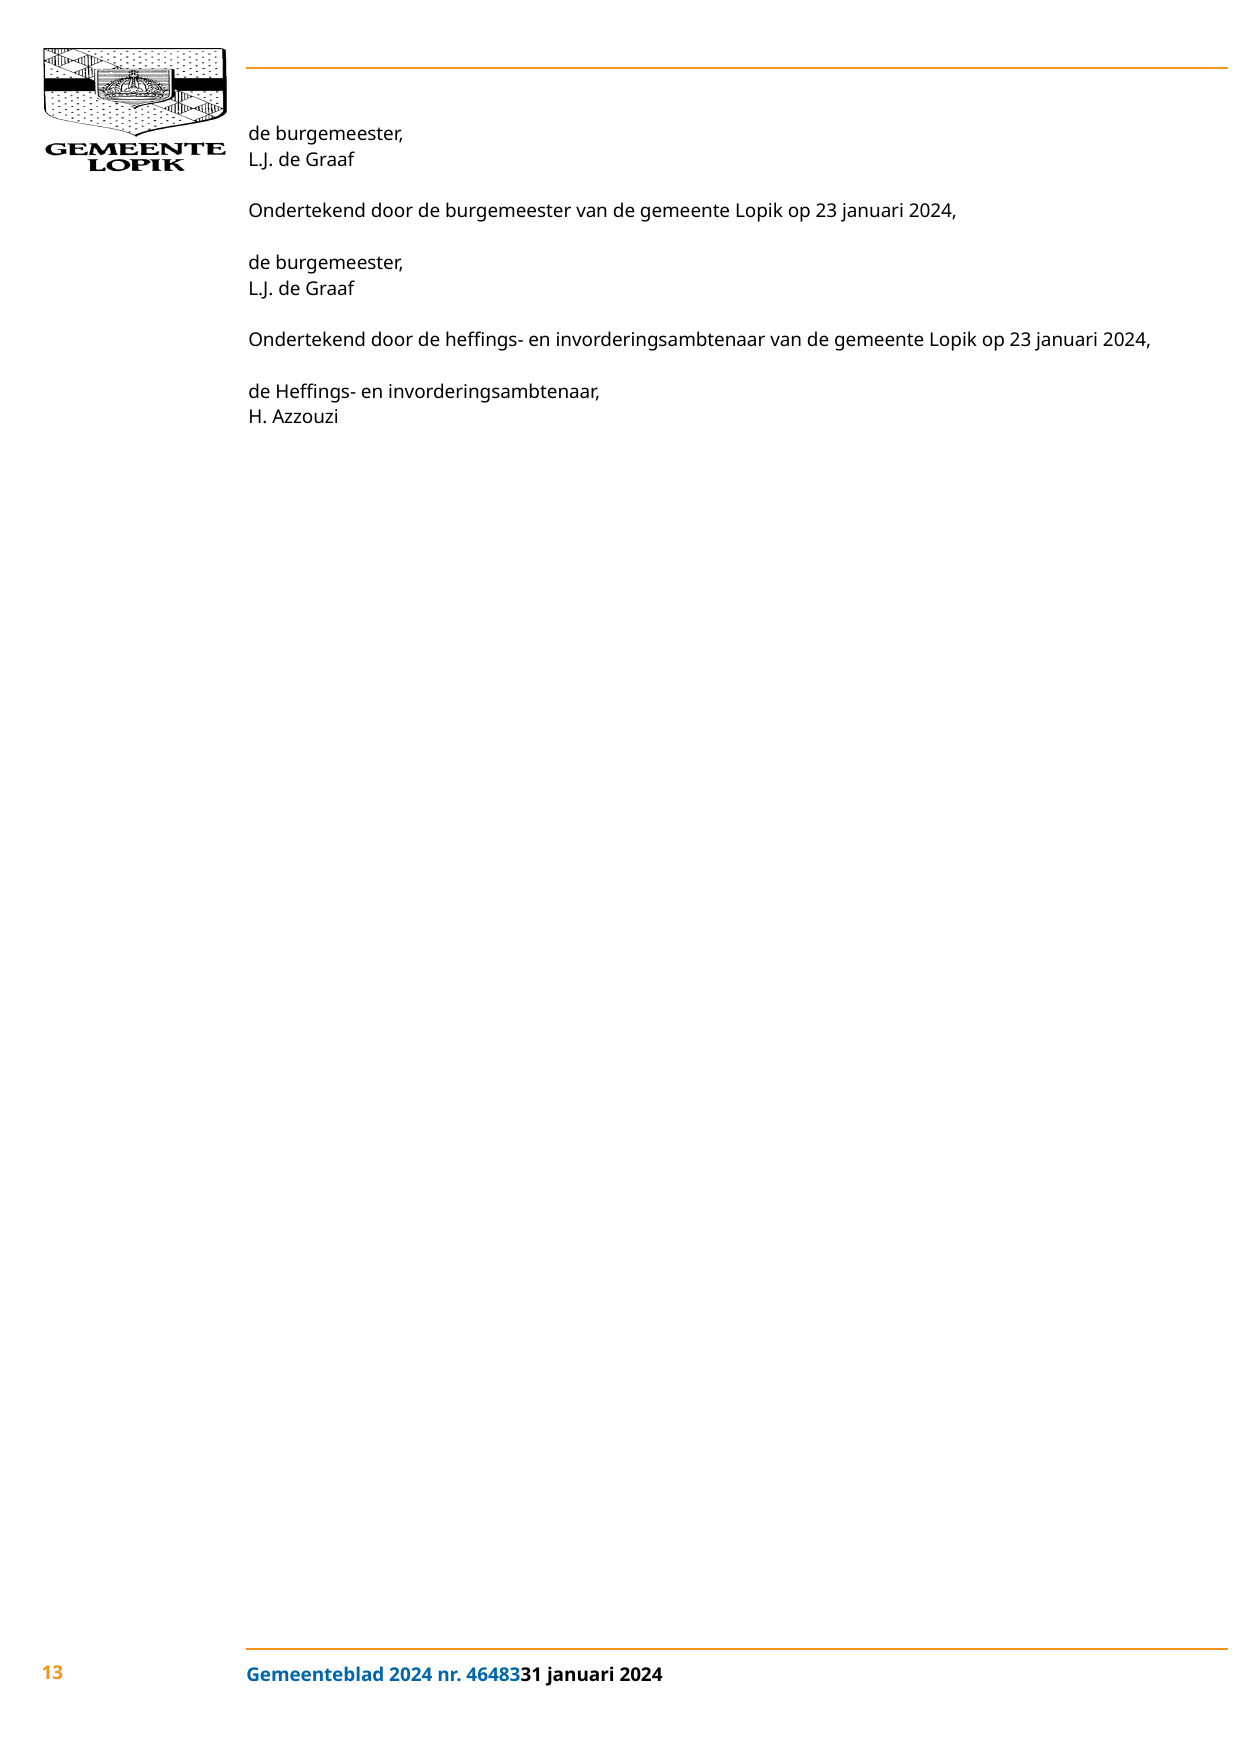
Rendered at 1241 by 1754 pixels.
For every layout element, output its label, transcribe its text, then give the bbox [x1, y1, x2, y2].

picture [41, 47, 231, 172]
text de Heffings- en invorderingsambtenaar, [248, 378, 1152, 403]
text de burgemeester, [248, 121, 1152, 146]
text L.J. de Graaf [248, 146, 1152, 172]
text de burgemeester, [248, 249, 1152, 275]
text H. Azzouzi [248, 403, 1152, 429]
text L.J. de Graaf [248, 275, 1152, 301]
text Ondertekend door de burgemeester van de gemeente Lopik op 23 januari 2024, [248, 198, 1152, 223]
text Ondertekend door de heffings- en invorderingsambtenaar van de gemeente Lopik op 23 januari 2024, [248, 326, 1152, 352]
